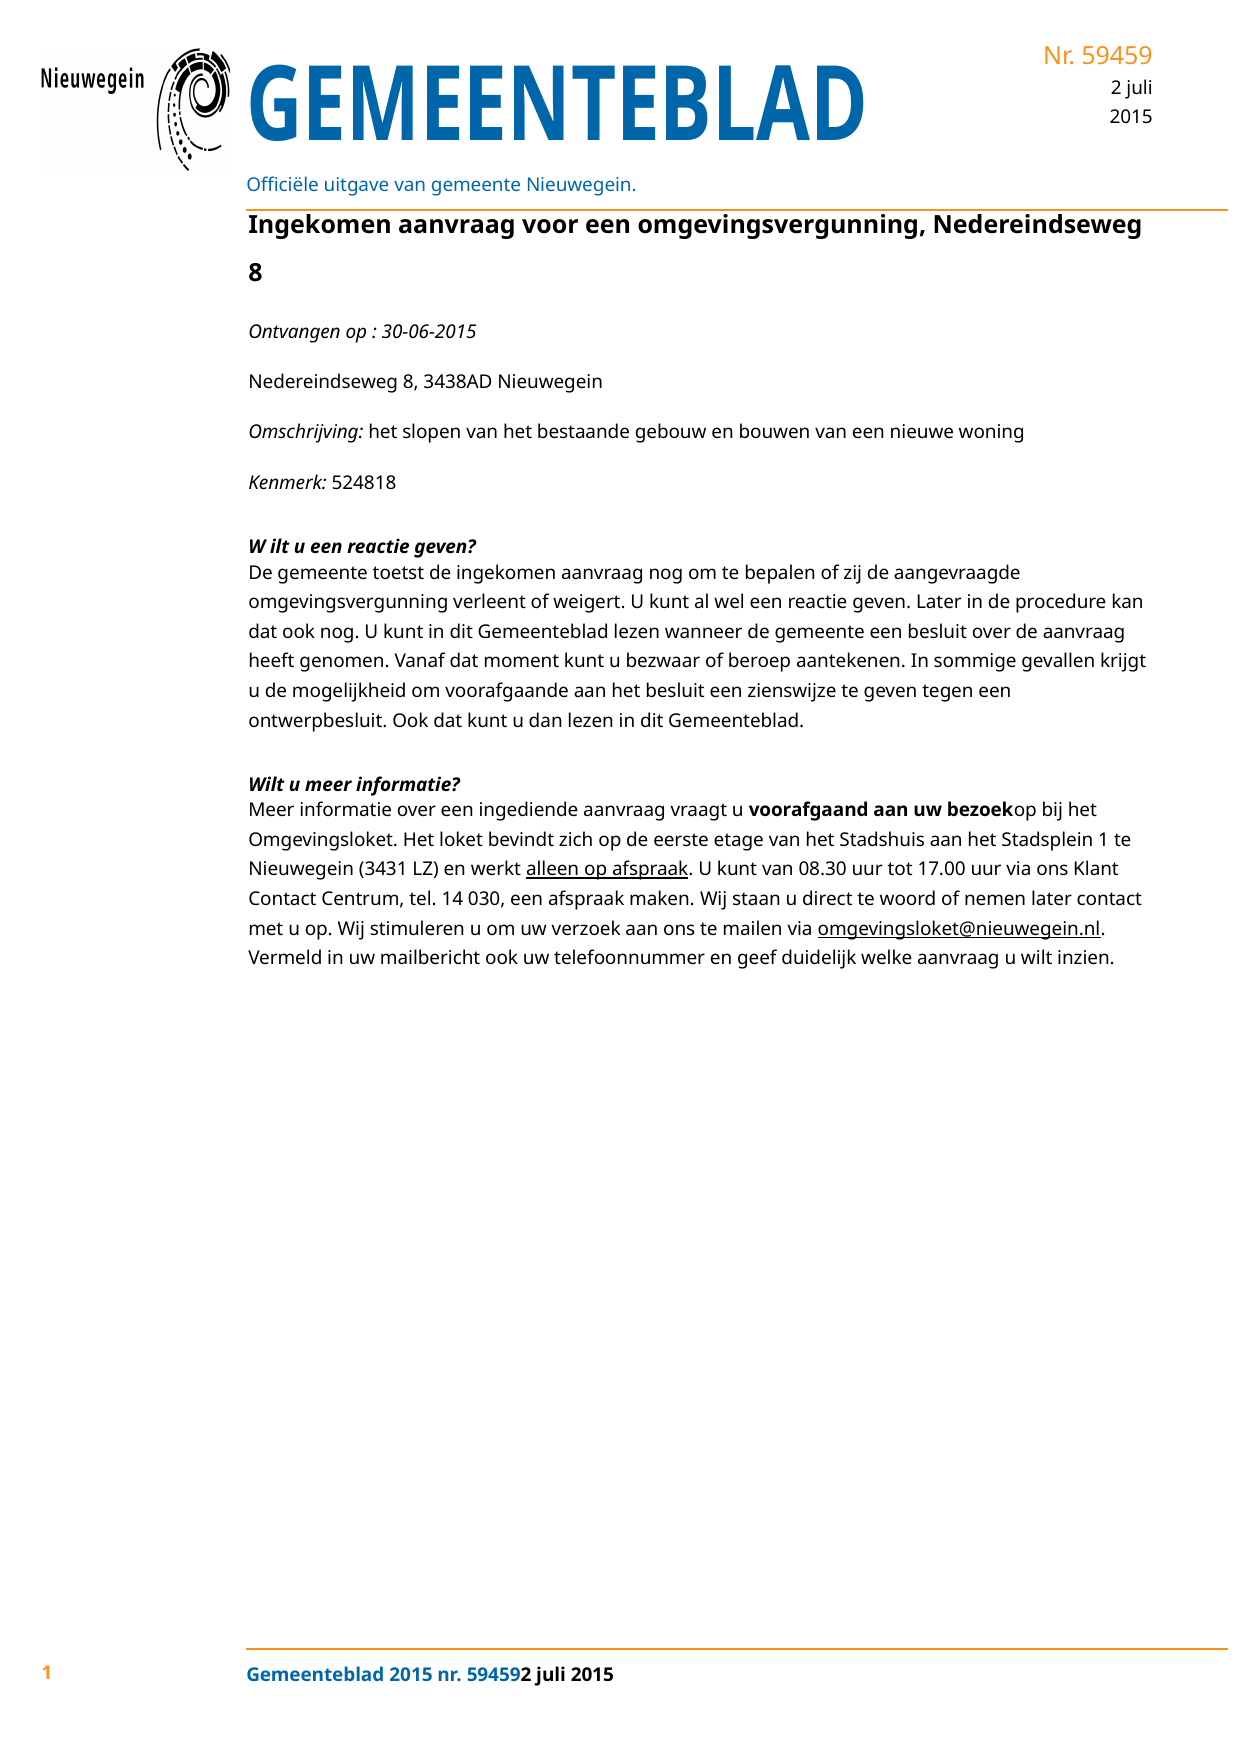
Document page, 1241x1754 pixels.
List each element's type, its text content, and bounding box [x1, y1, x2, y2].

picture [41, 47, 231, 172]
text Ingekomen aanvraag voor een omgevingsvergunning, Nedereindseweg 8 [248, 211, 1152, 288]
text De gemeente toetst de ingekomen aanvraag nog om te bepalen of zij de aangevraagde omgevingsvergunning verleent of weigert. U kunt al wel een reactie geven. Later in de procedure kan dat ook nog. U kunt in dit Gemeenteblad lezen wanneer de gemeente een besluit over de aanvraag heeft genomen. Vanaf dat moment kunt u bezwaar of beroep aantekenen. In sommige gevallen krijgt u de mogelijkheid om voorafgaande aan het besluit een zienswijze te geven tegen een ontwerpbesluit. Ook dat kunt u dan lezen in dit Gemeenteblad. [248, 559, 1152, 732]
text W ilt u een reactie geven? [248, 533, 1152, 559]
text Omschrijving: het slopen van het bestaande gebouw en bouwen van een nieuwe woning [248, 419, 1152, 444]
text Meer informatie over een ingediende aanvraag vraagt u voorafgaand aan uw bezoekop bij het Omgevingsloket. Het loket bevindt zich op de eerste etage van het Stadshuis aan het Stadsplein 1 te Nieuwegein (3431 LZ) en werkt alleen op afspraak. U kunt van 08.30 uur tot 17.00 uur via ons Klant Contact Centrum, tel. 14 030, een afspraak maken. Wij staan u direct te woord of nemen later contact met u op. Wij stimuleren u om uw verzoek aan ons te mailen via omgevingsloket@nieuwegein.nl. Vermeld in uw mailbericht ook uw telefoonnummer en geef duidelijk welke aanvraag u wilt inzien. [248, 796, 1152, 970]
text Kenmerk: 524818 [248, 469, 1152, 495]
text Wilt u meer informatie? [248, 771, 1152, 796]
text Ontvangen op : 30-06-2015 [248, 318, 1152, 344]
text Nedereindseweg 8, 3438AD Nieuwegein [248, 368, 1152, 394]
